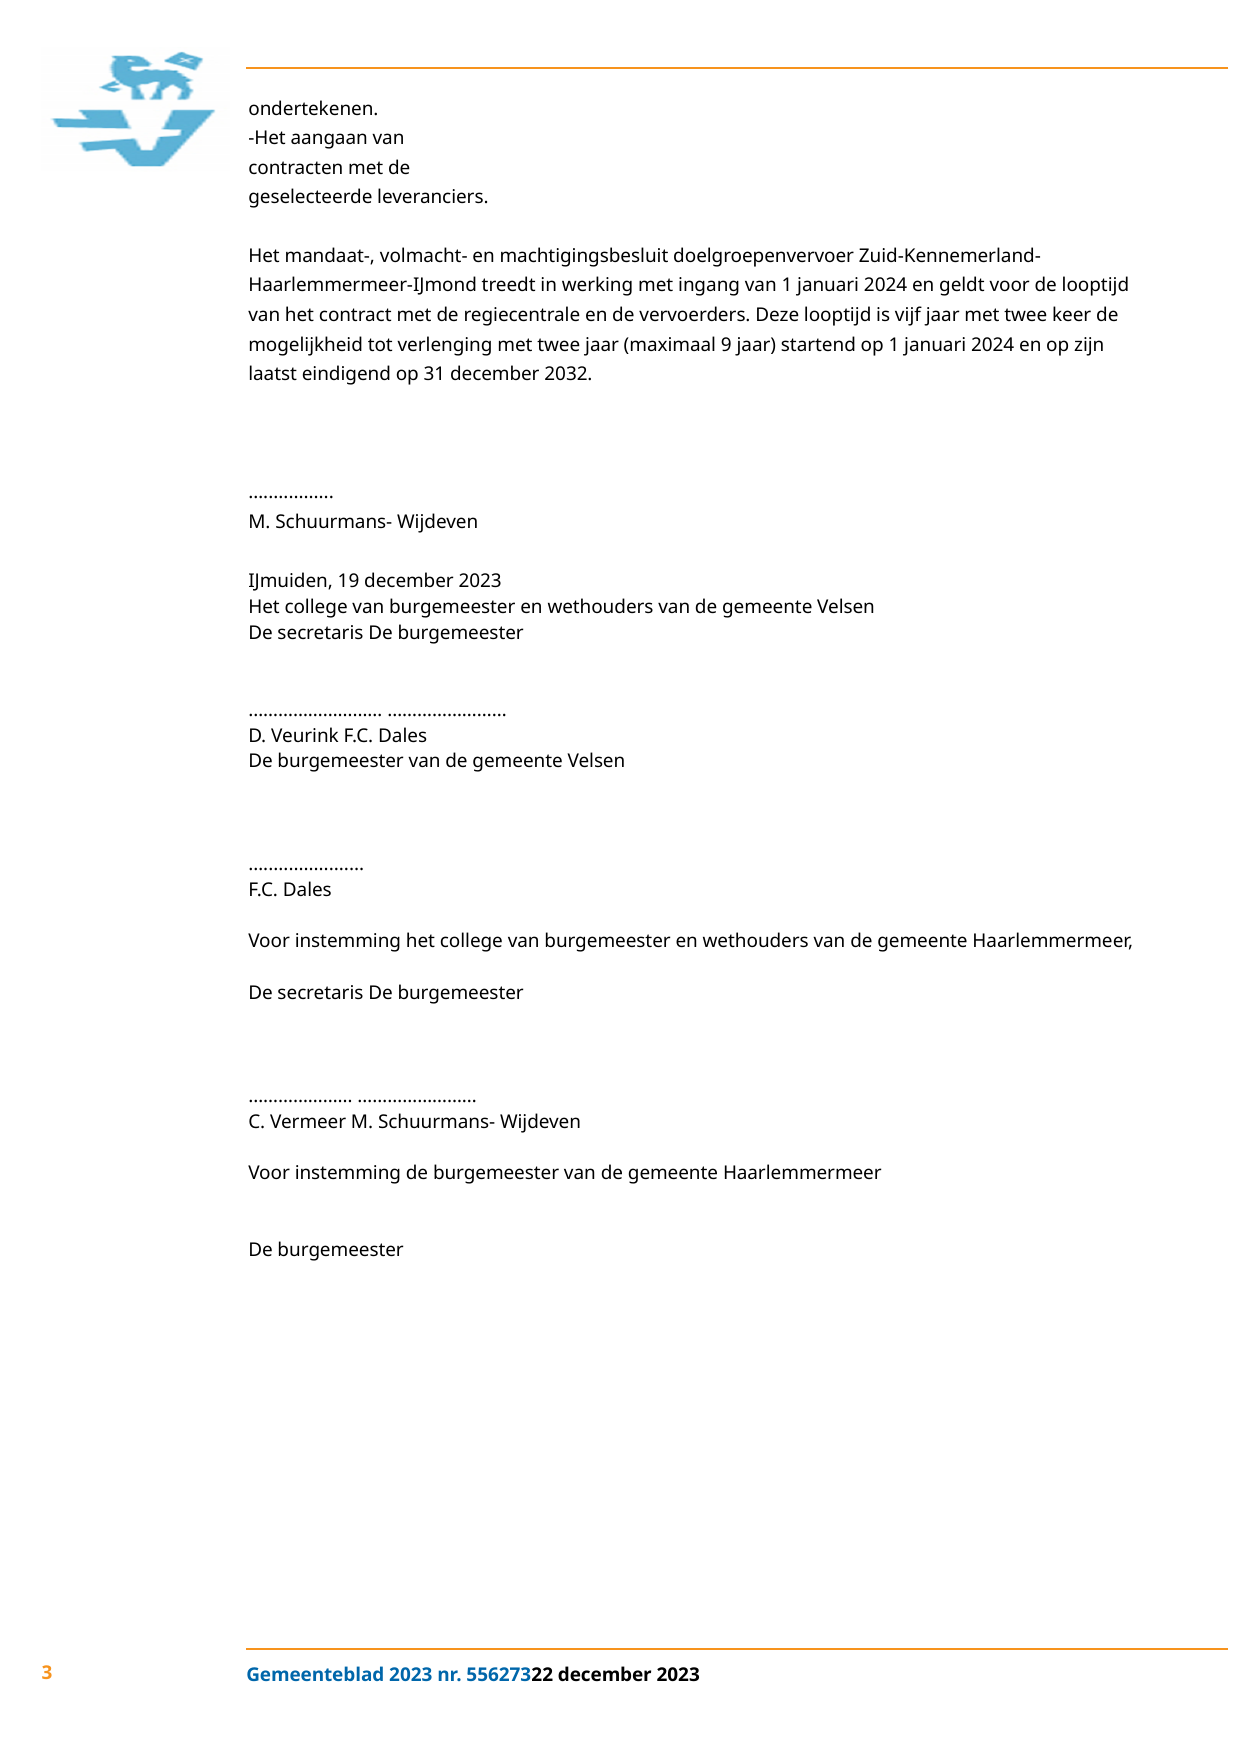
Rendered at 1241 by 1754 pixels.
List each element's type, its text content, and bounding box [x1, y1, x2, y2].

text IJmuiden, 19 december 2023 [248, 567, 1152, 593]
text De secretaris De burgemeester [248, 619, 1152, 645]
text ….................... [248, 851, 1152, 876]
text De burgemeester van de gemeente Velsen [248, 748, 1152, 773]
text C. Vermeer M. Schuurmans- Wijdeven [248, 1108, 1152, 1133]
text Voor instemming het college van burgemeester en wethouders van de gemeente Haarlemmermeer, [248, 928, 1152, 953]
text F.C. Dales [248, 876, 1152, 902]
text ……………………… …………………… [248, 696, 1152, 722]
table_cell [937, 95, 1152, 209]
table_cell [723, 95, 937, 209]
table_cell [490, 95, 723, 209]
text ………………… …………………… [248, 1082, 1152, 1108]
table_cell ondertekenen. -Het aangaan van contracten met de geselecteerde leveranciers. [248, 95, 490, 209]
text M. Schuurmans- Wijdeven [248, 508, 1152, 534]
text ….............. [248, 479, 1152, 504]
text Het college van burgemeester en wethouders van de gemeente Velsen [248, 593, 1152, 619]
text D. Veurink F.C. Dales [248, 722, 1152, 748]
text De secretaris De burgemeester [248, 979, 1152, 1005]
text Voor instemming de burgemeester van de gemeente Haarlemmermeer [248, 1159, 1152, 1185]
text De burgemeester [248, 1236, 1152, 1262]
picture [41, 47, 231, 172]
text Het mandaat-, volmacht- en machtigingsbesluit doelgroepenvervoer Zuid-Kennemerland- Haarlemmermeer-IJmond treedt in werking met ingang van 1 januari 2024 en geldt voor de looptijd van het contract met de regiecentrale en de vervoerders. Deze looptijd is vijf jaar met twee keer de mogelijkheid tot verlenging met twee jaar (maximaal 9 jaar) startend op 1 januari 2024 en op zijn laatst eindigend op 31 december 2032. [248, 242, 1152, 386]
